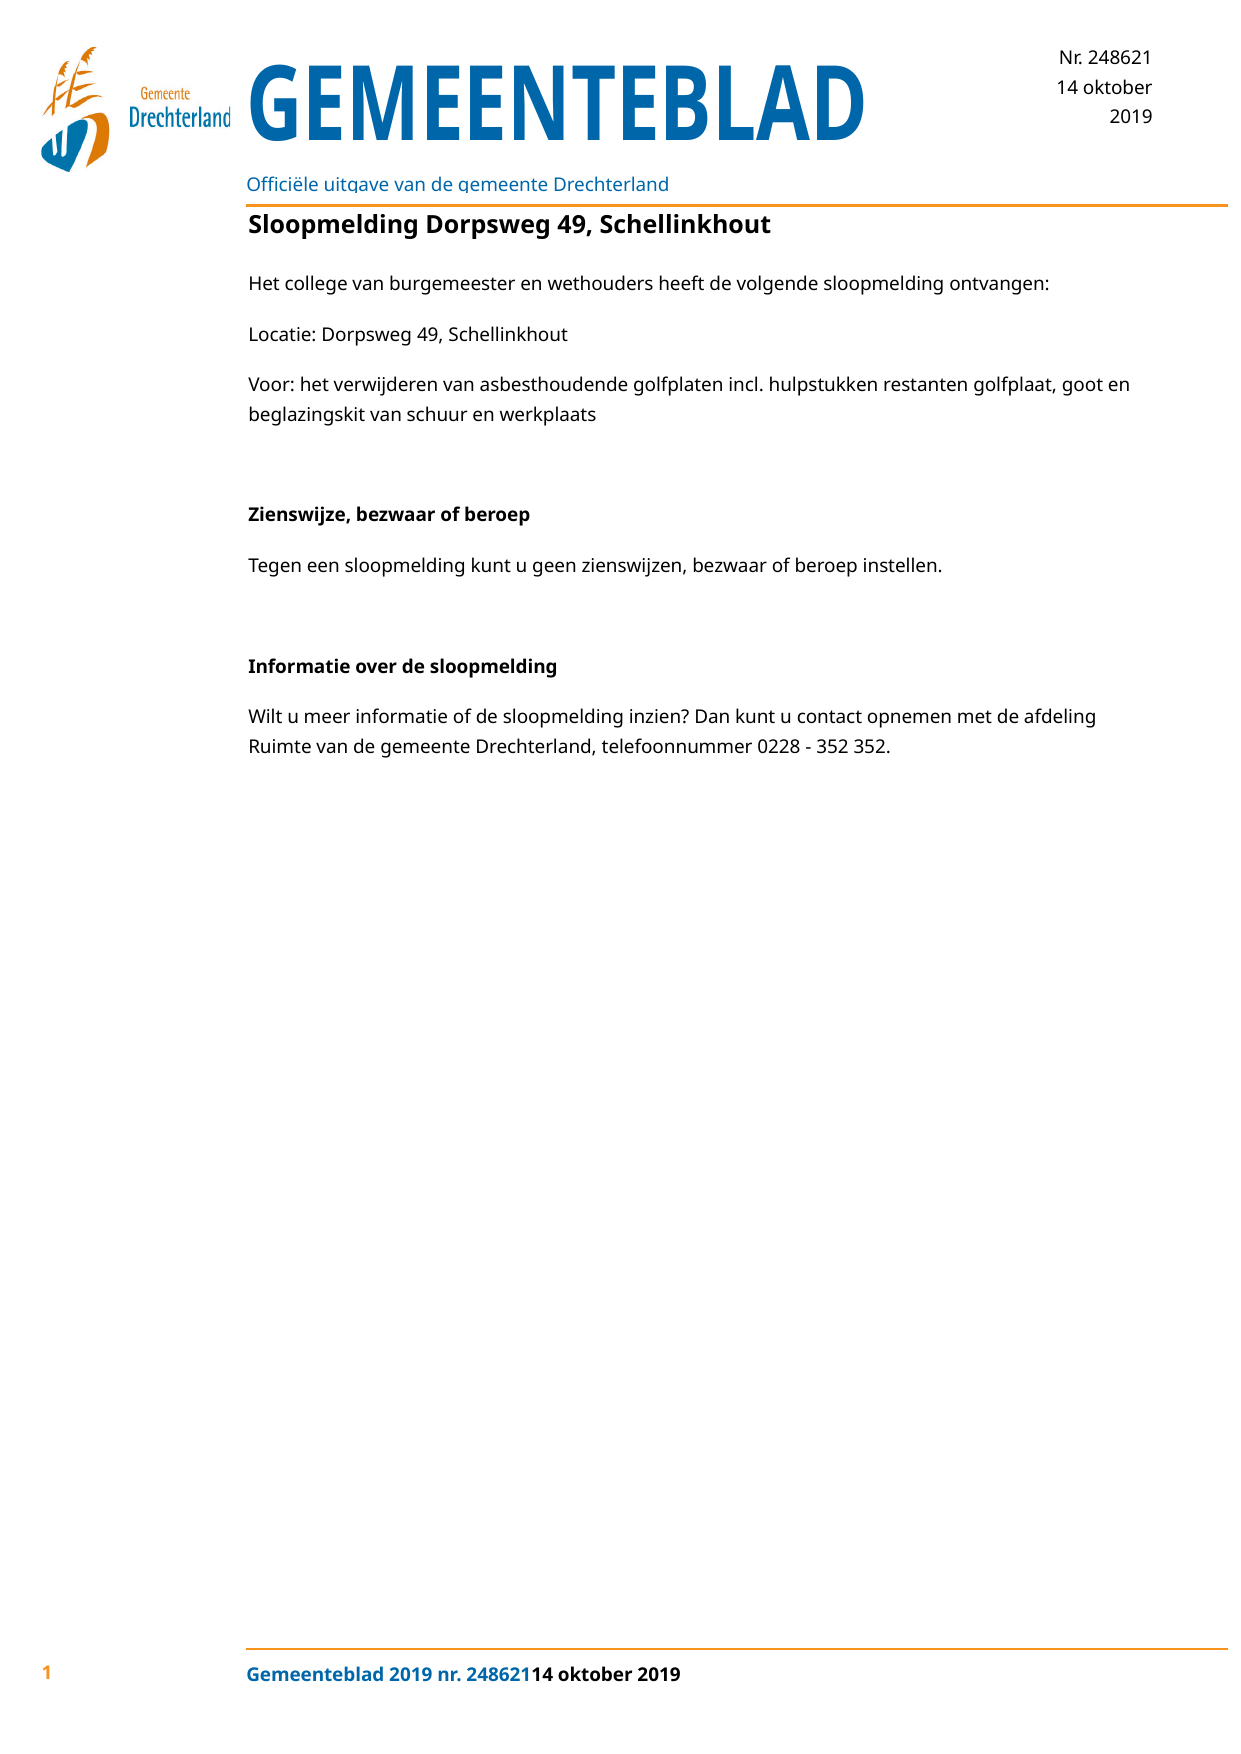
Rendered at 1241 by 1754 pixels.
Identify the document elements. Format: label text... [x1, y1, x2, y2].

text Voor: het verwijderen van asbesthoudende golfplaten incl. hulpstukken restanten golfplaat, goot en beglazingskit van schuur en werkplaats [248, 371, 1152, 426]
picture [226, 115, 231, 124]
text Locatie: Dorpsweg 49, Schellinkhout [248, 321, 1152, 346]
text Zienswijze, bezwaar of beroep [248, 502, 1152, 527]
text Tegen een sloopmelding kunt u geen zienswijzen, bezwaar of beroep instellen. [248, 552, 1152, 578]
picture [41, 158, 64, 172]
text Informatie over de sloopmelding [248, 653, 1152, 678]
text Wilt u meer informatie of de sloopmelding inzien? Dan kunt u contact opnemen met de afdeling Ruimte van de gemeente Drechterland, telefoonnummer 0228 - 352 352. [248, 703, 1152, 758]
text Sloopmelding Dorpsweg 49, Schellinkhout [248, 207, 1152, 241]
picture [41, 47, 231, 172]
text Het college van burgemeester en wethouders heeft de volgende sloopmelding ontvangen: [248, 270, 1152, 296]
